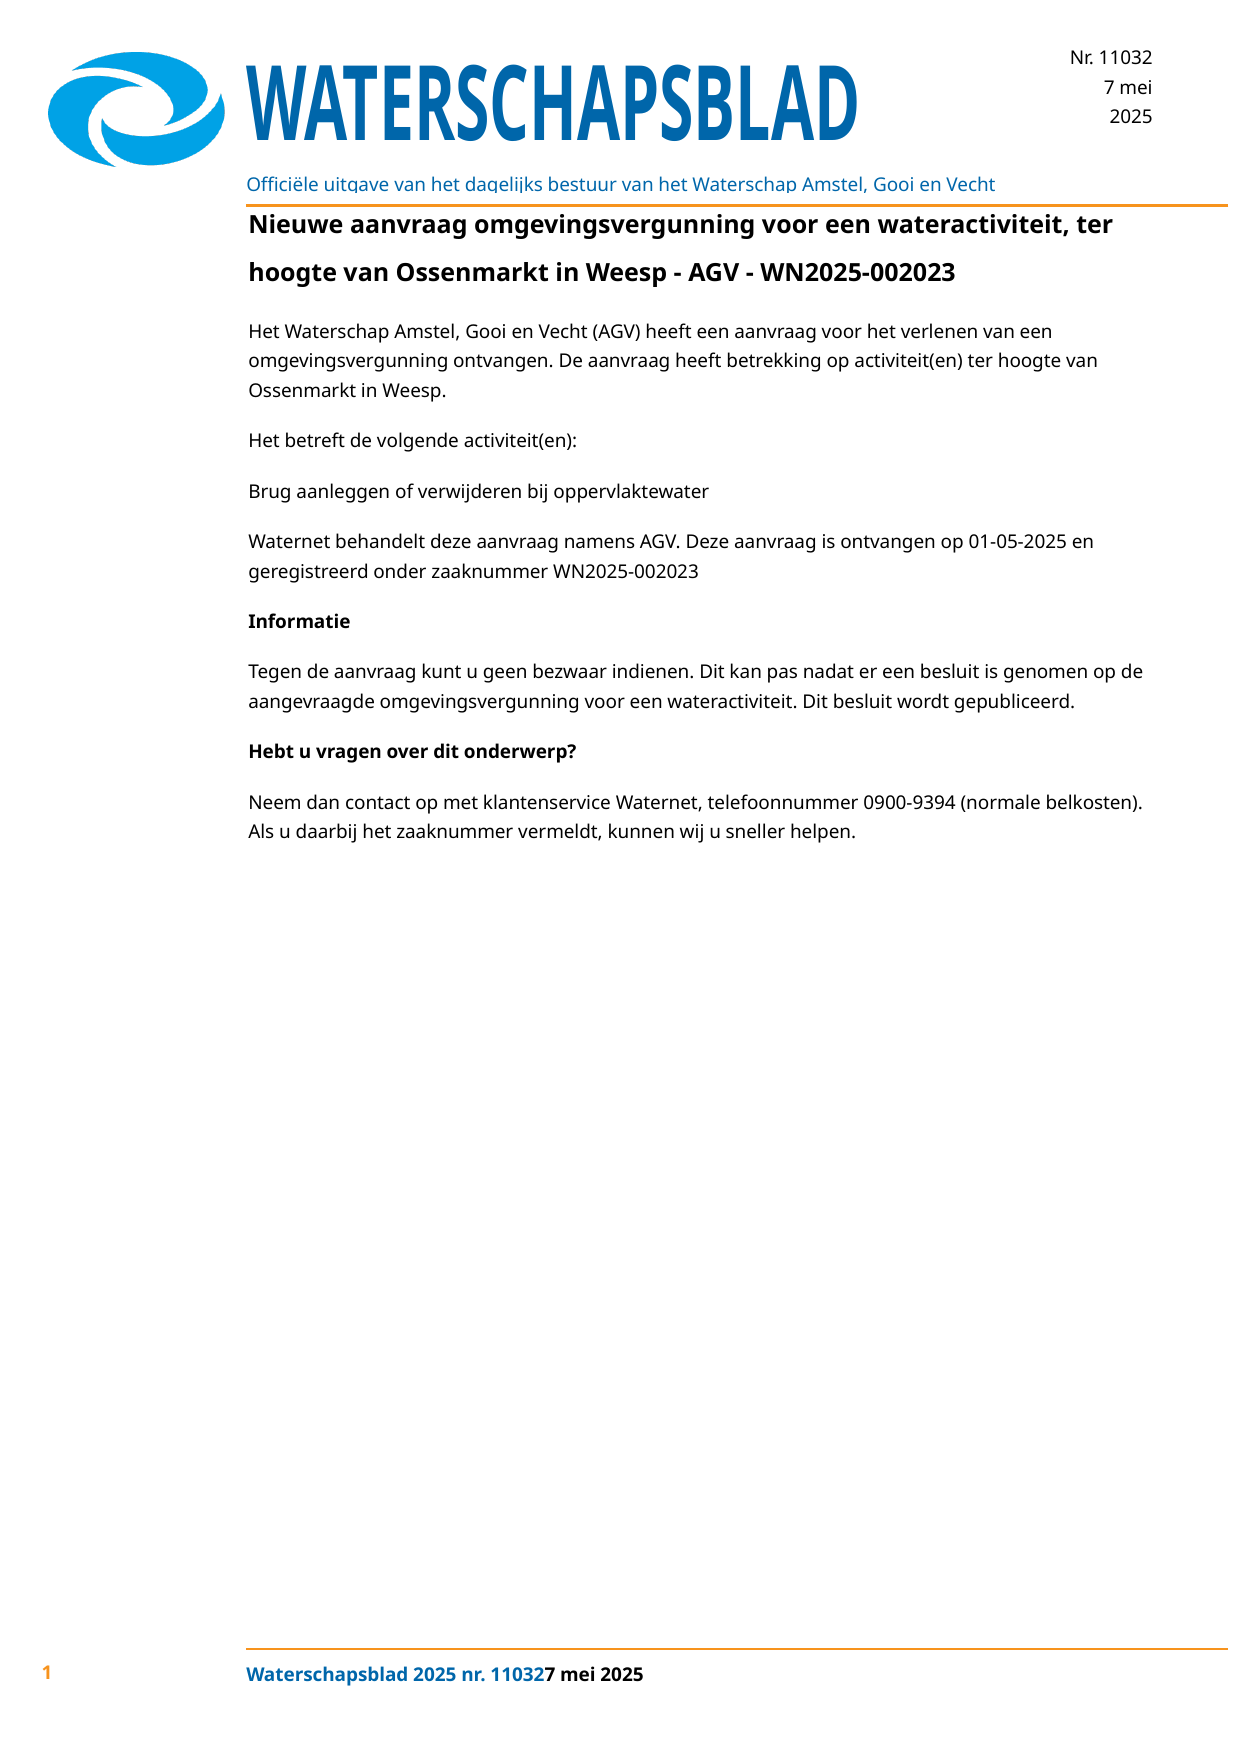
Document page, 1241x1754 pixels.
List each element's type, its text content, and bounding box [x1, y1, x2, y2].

text Tegen de aanvraag kunt u geen bezwaar indienen. Dit kan pas nadat er een besluit is genomen op de aangevraagde omgevingsvergunning voor een wateractiviteit. Dit besluit wordt gepubliceerd. [248, 659, 1152, 714]
text Informatie [248, 608, 1152, 634]
text Waternet behandelt deze aanvraag namens AGV. Deze aanvraag is ontvangen op 01-05-2025 en geregistreerd onder zaaknummer WN2025-002023 [248, 528, 1152, 584]
text Brug aanleggen of verwijderen bij oppervlaktewater [248, 478, 1152, 504]
text Het betreft de volgende activiteit(en): [248, 427, 1152, 453]
text Neem dan contact op met klantenservice Waternet, telefoonnummer 0900-9394 (normale belkosten). Als u daarbij het zaaknummer vermeldt, kunnen wij u sneller helpen. [248, 789, 1152, 844]
text Nieuwe aanvraag omgevingsvergunning voor een wateractiviteit, ter hoogte van Ossenmarkt in Weesp - AGV - WN2025-002023 [248, 207, 1152, 288]
picture [41, 47, 231, 172]
text Het Waterschap Amstel, Gooi en Vecht (AGV) heeft een aanvraag voor het verlenen van een omgevingsvergunning ontvangen. De aanvraag heeft betrekking op activiteit(en) ter hoogte van Ossenmarkt in Weesp. [248, 318, 1152, 403]
text Hebt u vragen over dit onderwerp? [248, 739, 1152, 764]
